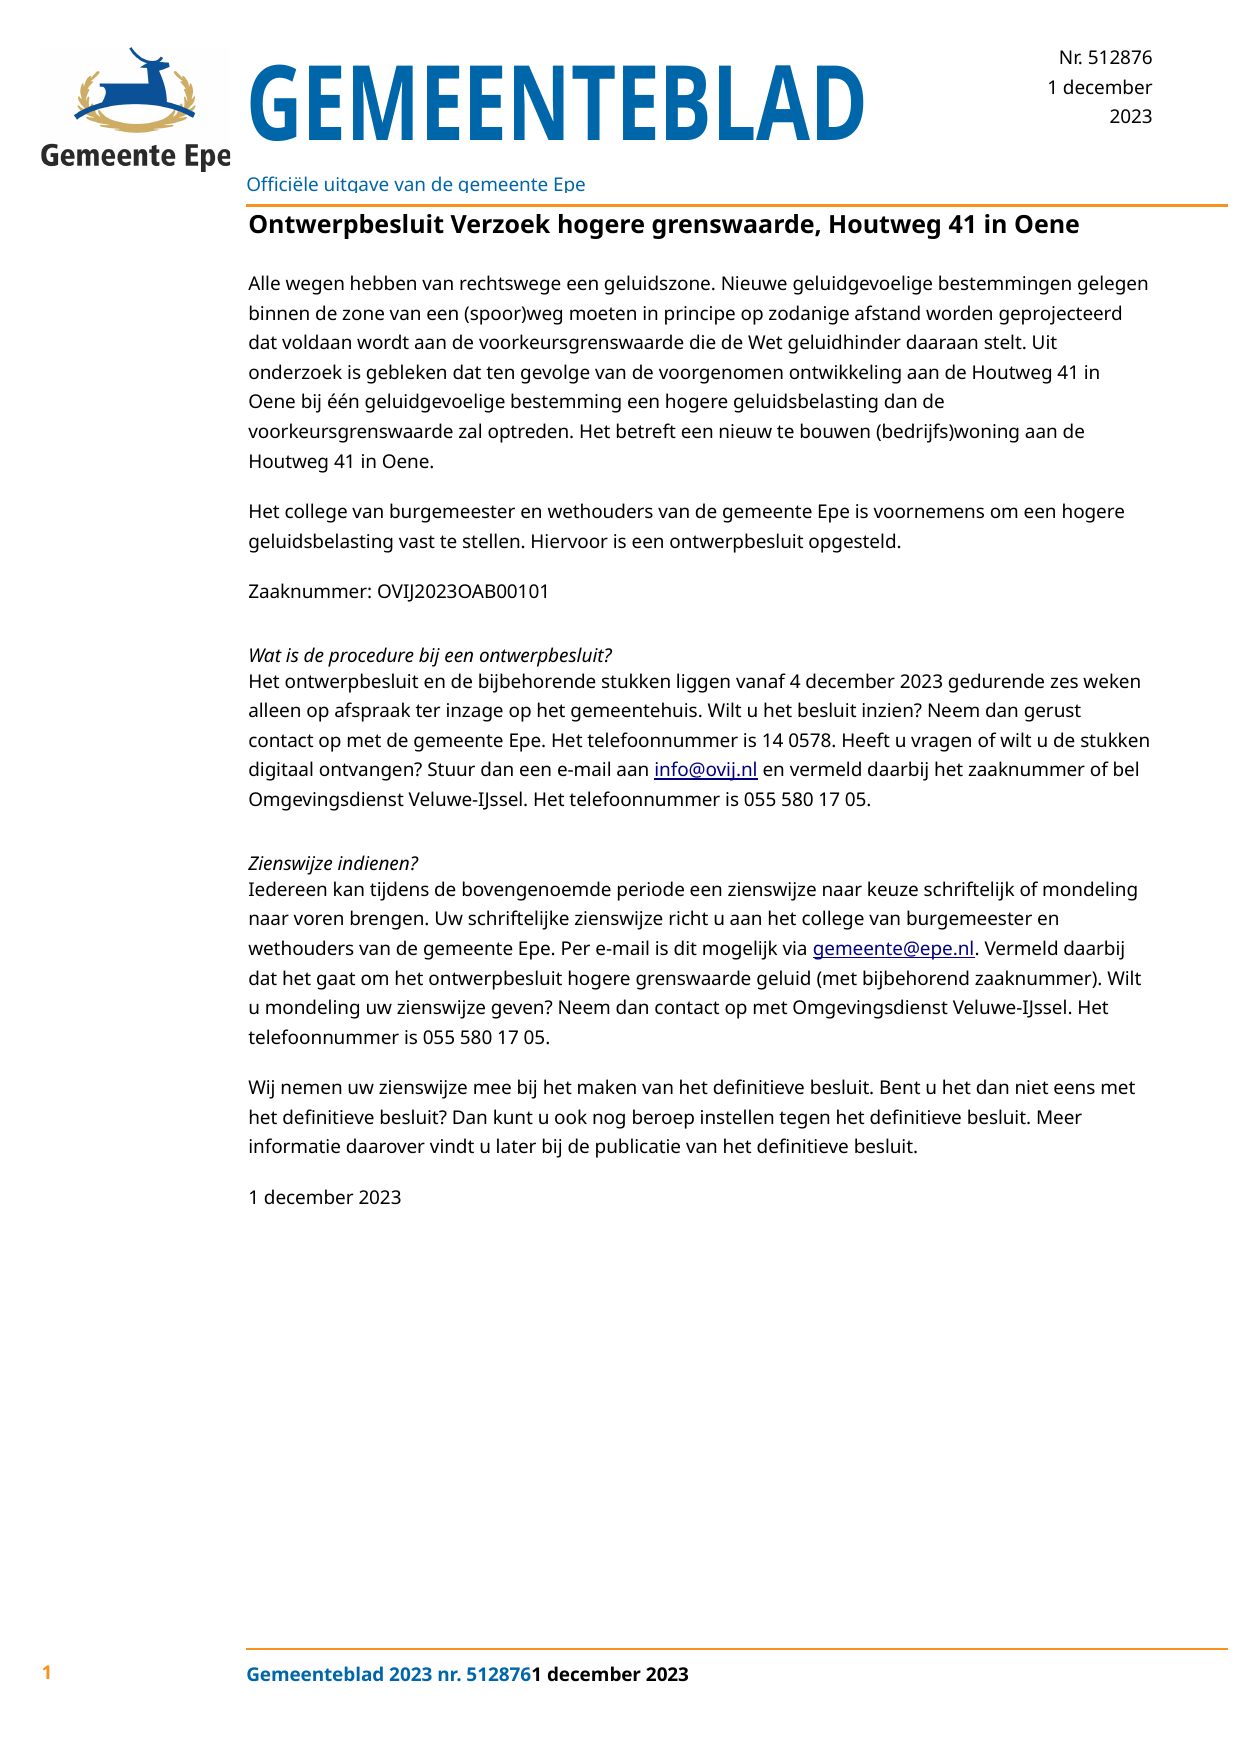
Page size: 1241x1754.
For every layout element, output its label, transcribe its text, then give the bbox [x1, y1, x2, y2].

text Ontwerpbesluit Verzoek hogere grenswaarde, Houtweg 41 in Oene [248, 207, 1152, 241]
text 1 december 2023 [248, 1184, 1152, 1209]
text Alle wegen hebben van rechtswege een geluidszone. Nieuwe geluidgevoelige bestemmingen gelegen binnen de zone van een (spoor)weg moeten in principe op zodanige afstand worden geprojecteerd dat voldaan wordt aan de voorkeursgrenswaarde die de Wet geluidhinder daaraan stelt. Uit onderzoek is gebleken dat ten gevolge van de voorgenomen ontwikkeling aan de Houtweg 41 in Oene bij één geluidgevoelige bestemming een hogere geluidsbelasting dan de voorkeursgrenswaarde zal optreden. Het betreft een nieuw te bouwen (bedrijfs)woning aan de Houtweg 41 in Oene. [248, 270, 1152, 473]
text Zienswijze indienen? [248, 850, 1152, 876]
text Zaaknummer: OVIJ2023OAB00101 [248, 578, 1152, 604]
text Het ontwerpbesluit en de bijbehorende stukken liggen vanaf 4 december 2023 gedurende zes weken alleen op afspraak ter inzage op het gemeentehuis. Wilt u het besluit inzien? Neem dan gerust contact op met de gemeente Epe. Het telefoonnummer is 14 0578. Heeft u vragen of wilt u de stukken digitaal ontvangen? Stuur dan een e-mail aan info@ovij.nl en vermeld daarbij het zaaknummer of bel Omgevingsdienst Veluwe-IJssel. Het telefoonnummer is 055 580 17 05. [248, 668, 1152, 812]
text Het college van burgemeester en wethouders van de gemeente Epe is voornemens om een hogere geluidsbelasting vast te stellen. Hiervoor is een ontwerpbesluit opgesteld. [248, 498, 1152, 553]
picture [41, 47, 231, 172]
text Wat is de procedure bij een ontwerpbesluit? [248, 642, 1152, 668]
text Iedereen kan tijdens de bovengenoemde periode een zienswijze naar keuze schriftelijk of mondeling naar voren brengen. Uw schriftelijke zienswijze richt u aan het college van burgemeester en wethouders van de gemeente Epe. Per e-mail is dit mogelijk via gemeente@epe.nl. Vermeld daarbij dat het gaat om het ontwerpbesluit hogere grenswaarde geluid (met bijbehorend zaaknummer). Wilt u mondeling uw zienswijze geven? Neem dan contact op met Omgevingsdienst Veluwe-IJssel. Het telefoonnummer is 055 580 17 05. [248, 876, 1152, 1049]
text Wij nemen uw zienswijze mee bij het maken van het definitieve besluit. Bent u het dan niet eens met het definitieve besluit? Dan kunt u ook nog beroep instellen tegen het definitieve besluit. Meer informatie daarover vindt u later bij de publicatie van het definitieve besluit. [248, 1074, 1152, 1159]
